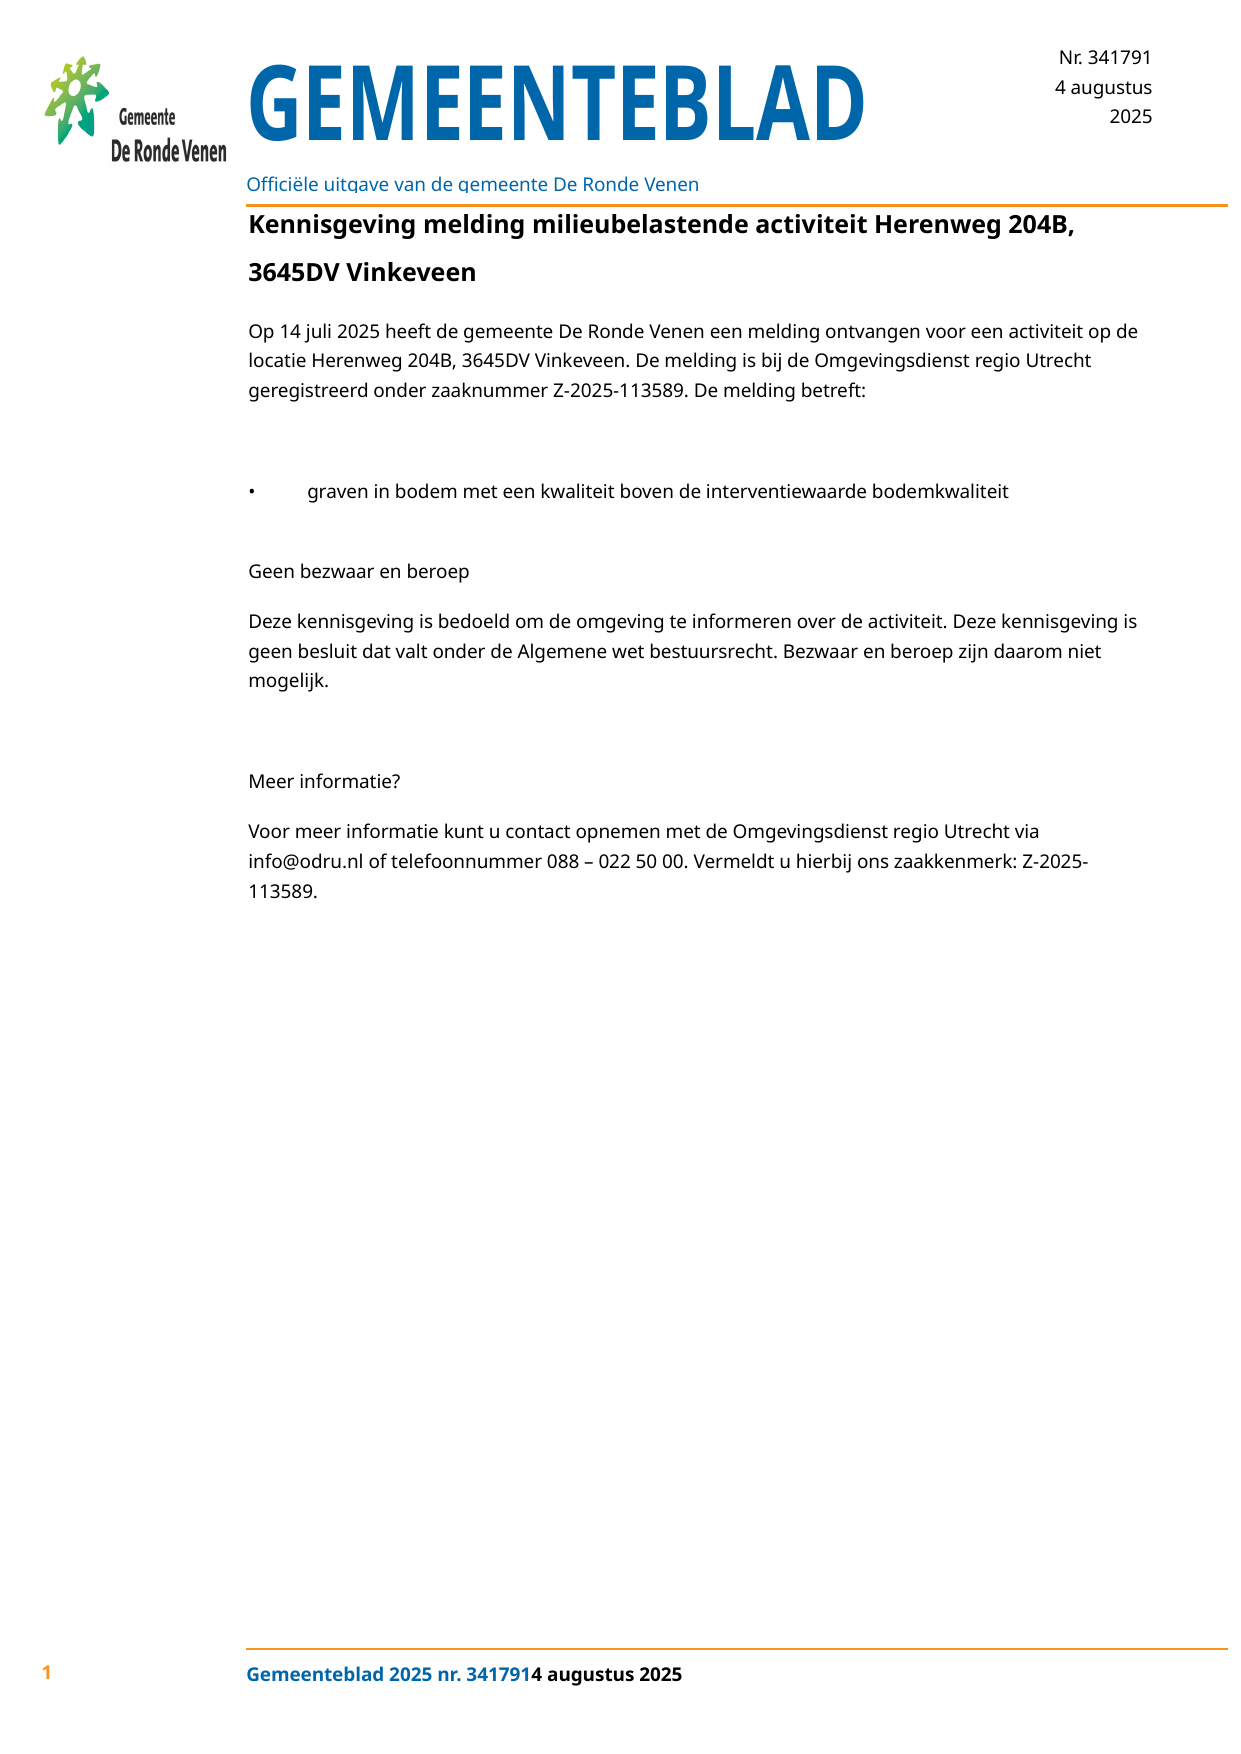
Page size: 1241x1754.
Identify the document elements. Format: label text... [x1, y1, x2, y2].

text Meer informatie? [248, 768, 1152, 794]
text Voor meer informatie kunt u contact opnemen met de Omgevingsdienst regio Utrecht via info@odru.nl of telefoonnummer 088 – 022 50 00. Vermeldt u hierbij ons zaakkenmerk: Z-2025-113589. [248, 819, 1152, 904]
text Deze kennisgeving is bedoeld om de omgeving te informeren over de activiteit. Deze kennisgeving is geen besluit dat valt onder de Algemene wet bestuursrecht. Bezwaar en beroep zijn daarom niet mogelijk. [248, 608, 1152, 693]
list graven in bodem met een kwaliteit boven de interventiewaarde bodemkwaliteit [248, 478, 1152, 504]
picture [41, 47, 231, 172]
text Kennisgeving melding milieubelastende activiteit Herenweg 204B, 3645DV Vinkeveen [248, 207, 1152, 288]
text Geen bezwaar en beroep [248, 558, 1152, 584]
text Op 14 juli 2025 heeft de gemeente De Ronde Venen een melding ontvangen voor een activiteit op de locatie Herenweg 204B, 3645DV Vinkeveen. De melding is bij de Omgevingsdienst regio Utrecht geregistreerd onder zaaknummer Z-2025-113589. De melding betreft: [248, 318, 1152, 403]
